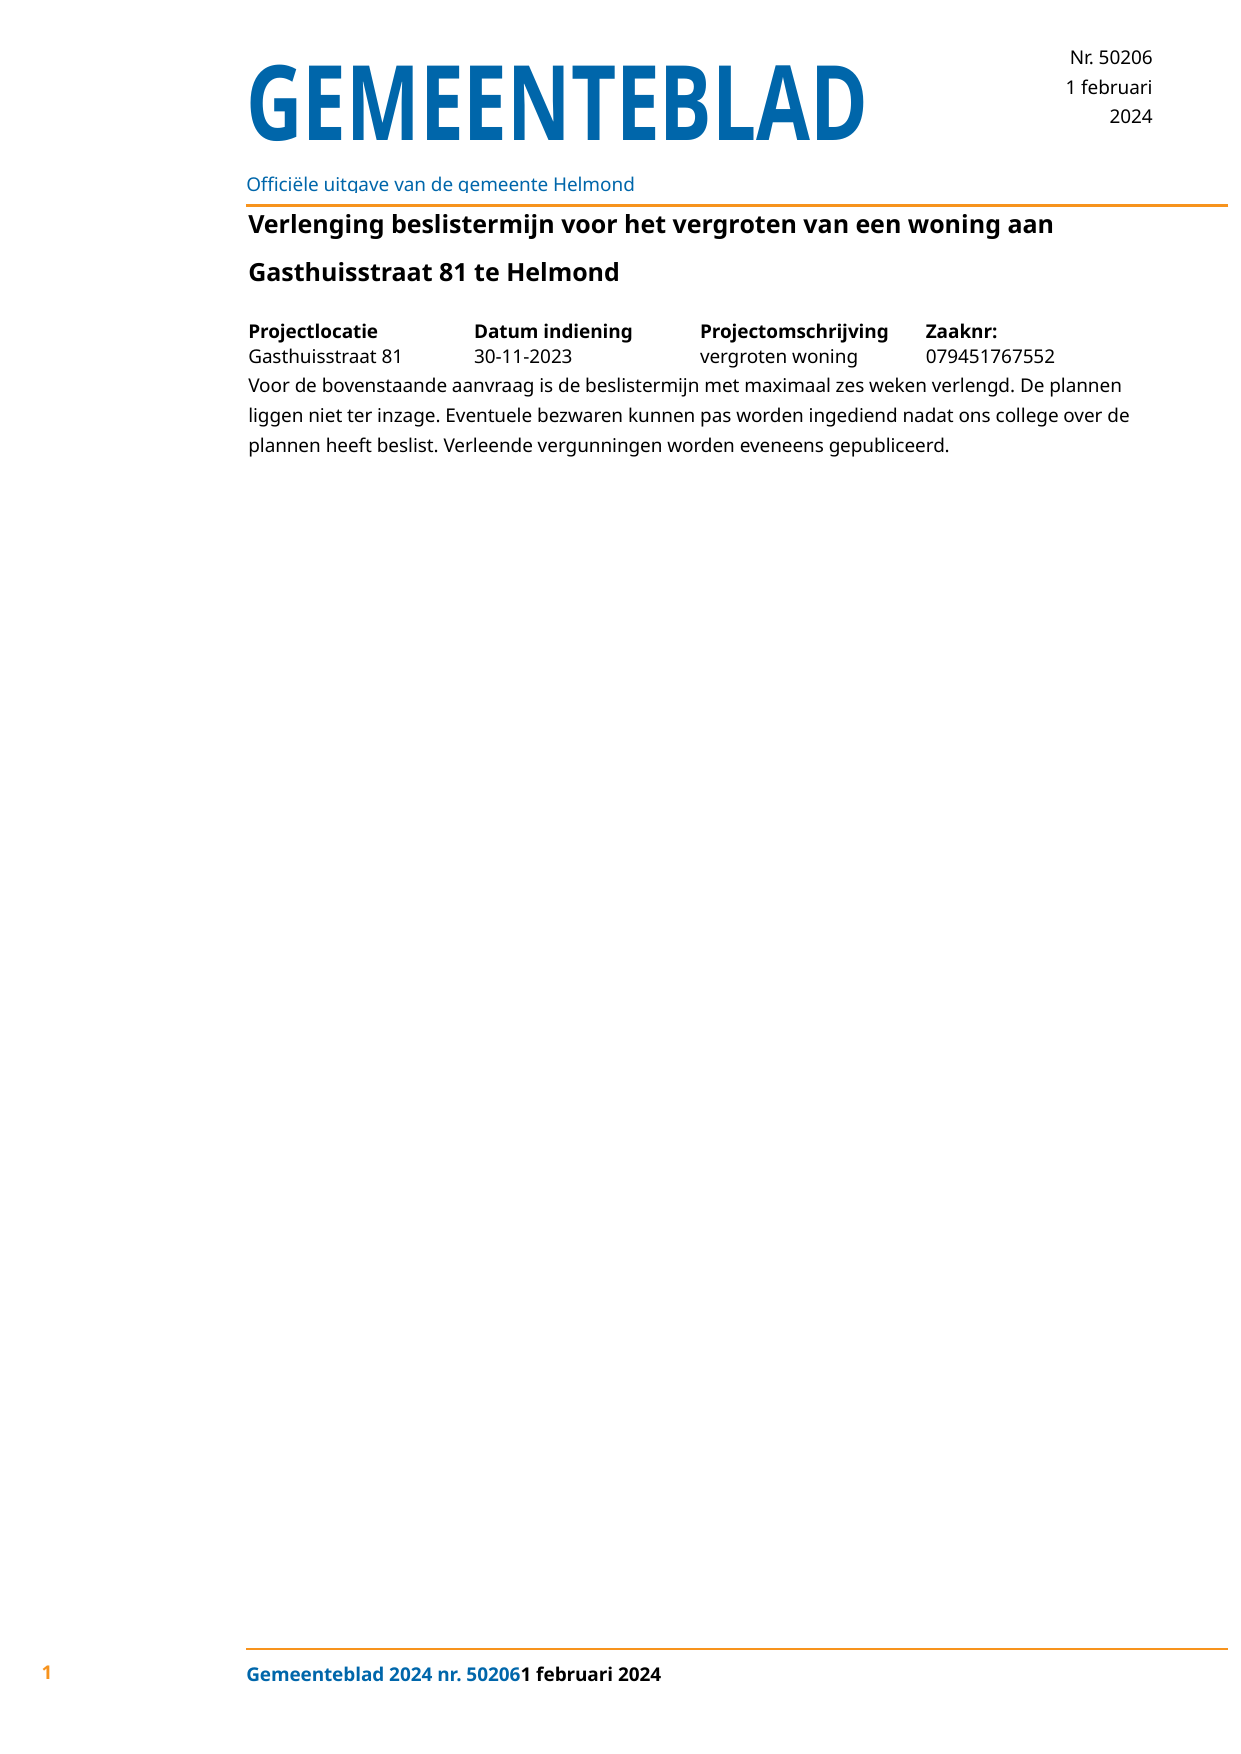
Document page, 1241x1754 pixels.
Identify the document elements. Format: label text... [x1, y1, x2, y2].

picture [41, 47, 231, 172]
table_cell vergroten woning [700, 344, 926, 369]
table_header Projectlocatie [248, 318, 474, 344]
table_header Zaaknr: [926, 318, 1152, 344]
table_cell 30-11-2023 [474, 344, 700, 369]
table_cell 079451767552 [926, 344, 1152, 369]
text Verlenging beslistermijn voor het vergroten van een woning aan Gasthuisstraat 81 te Helmond [248, 207, 1152, 288]
table_header Datum indiening [474, 318, 700, 344]
table_header Projectomschrijving [700, 318, 926, 344]
text Voor de bovenstaande aanvraag is de beslistermijn met maximaal zes weken verlengd. De plannen liggen niet ter inzage. Eventuele bezwaren kunnen pas worden ingediend nadat ons college over de plannen heeft beslist. Verleende vergunningen worden eveneens gepubliceerd. [248, 373, 1152, 458]
table_cell Gasthuisstraat 81 [248, 344, 474, 369]
